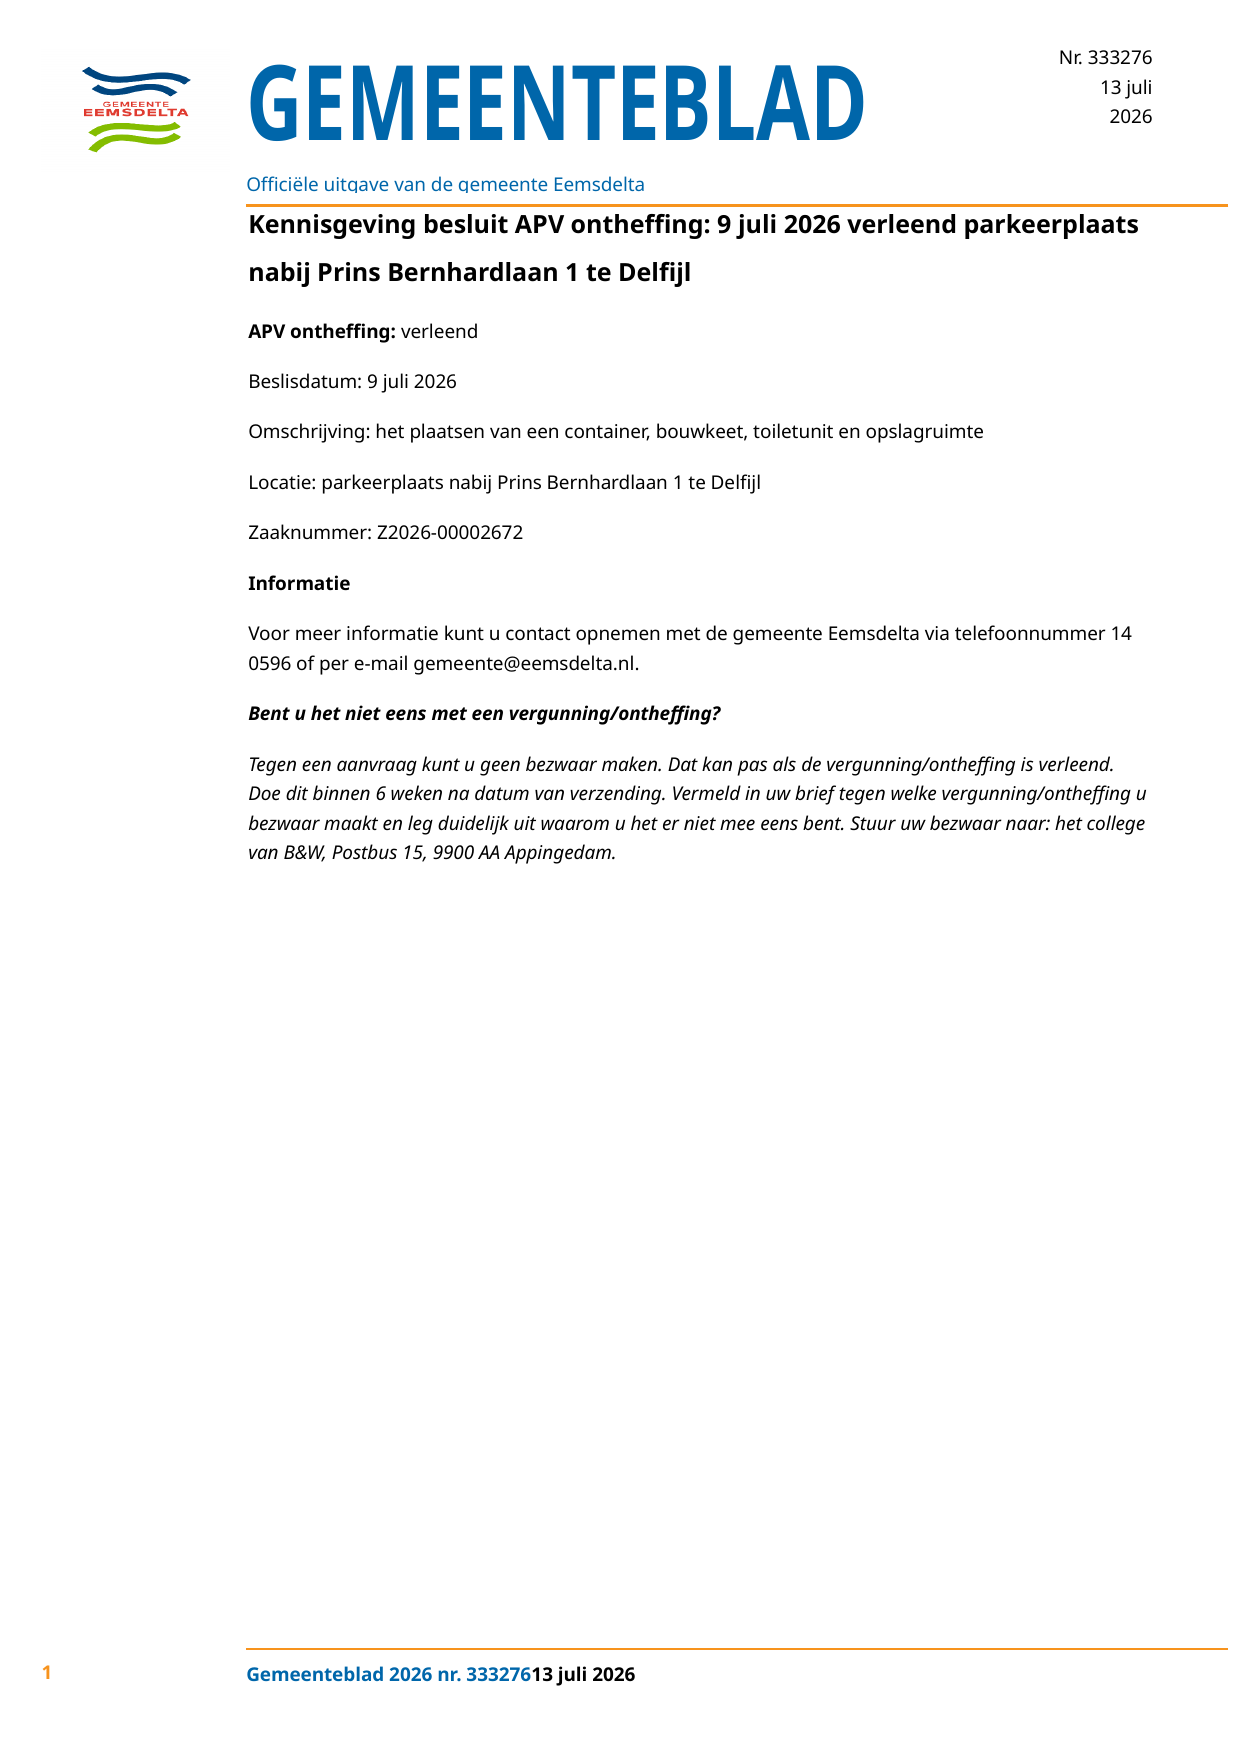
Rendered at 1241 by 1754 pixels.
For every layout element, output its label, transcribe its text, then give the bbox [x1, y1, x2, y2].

text Zaaknummer: Z2026-00002672 [248, 519, 1152, 545]
text Bent u het niet eens met een vergunning/ontheffing? [248, 700, 1152, 726]
text Voor meer informatie kunt u contact opnemen met de gemeente Eemsdelta via telefoonnummer 14 0596 of per e-mail gemeente@eemsdelta.nl. [248, 620, 1152, 676]
text Tegen een aanvraag kunt u geen bezwaar maken. Dat kan pas als de vergunning/ontheffing is verleend. Doe dit binnen 6 weken na datum van verzending. Vermeld in uw brief tegen welke vergunning/ontheffing u bezwaar maakt en leg duidelijk uit waarom u het er niet mee eens bent. Stuur uw bezwaar naar: het college van B&W, Postbus 15, 9900 AA Appingedam. [248, 751, 1152, 865]
text APV ontheffing: verleend [248, 318, 1152, 344]
text Kennisgeving besluit APV ontheffing: 9 juli 2026 verleend parkeerplaats nabij Prins Bernhardlaan 1 te Delfijl [248, 207, 1152, 288]
text Omschrijving: het plaatsen van een container, bouwkeet, toiletunit en opslagruimte [248, 419, 1152, 444]
text Beslisdatum: 9 juli 2026 [248, 368, 1152, 394]
text Locatie: parkeerplaats nabij Prins Bernhardlaan 1 te Delfijl [248, 469, 1152, 495]
picture [41, 47, 231, 172]
text Informatie [248, 570, 1152, 596]
